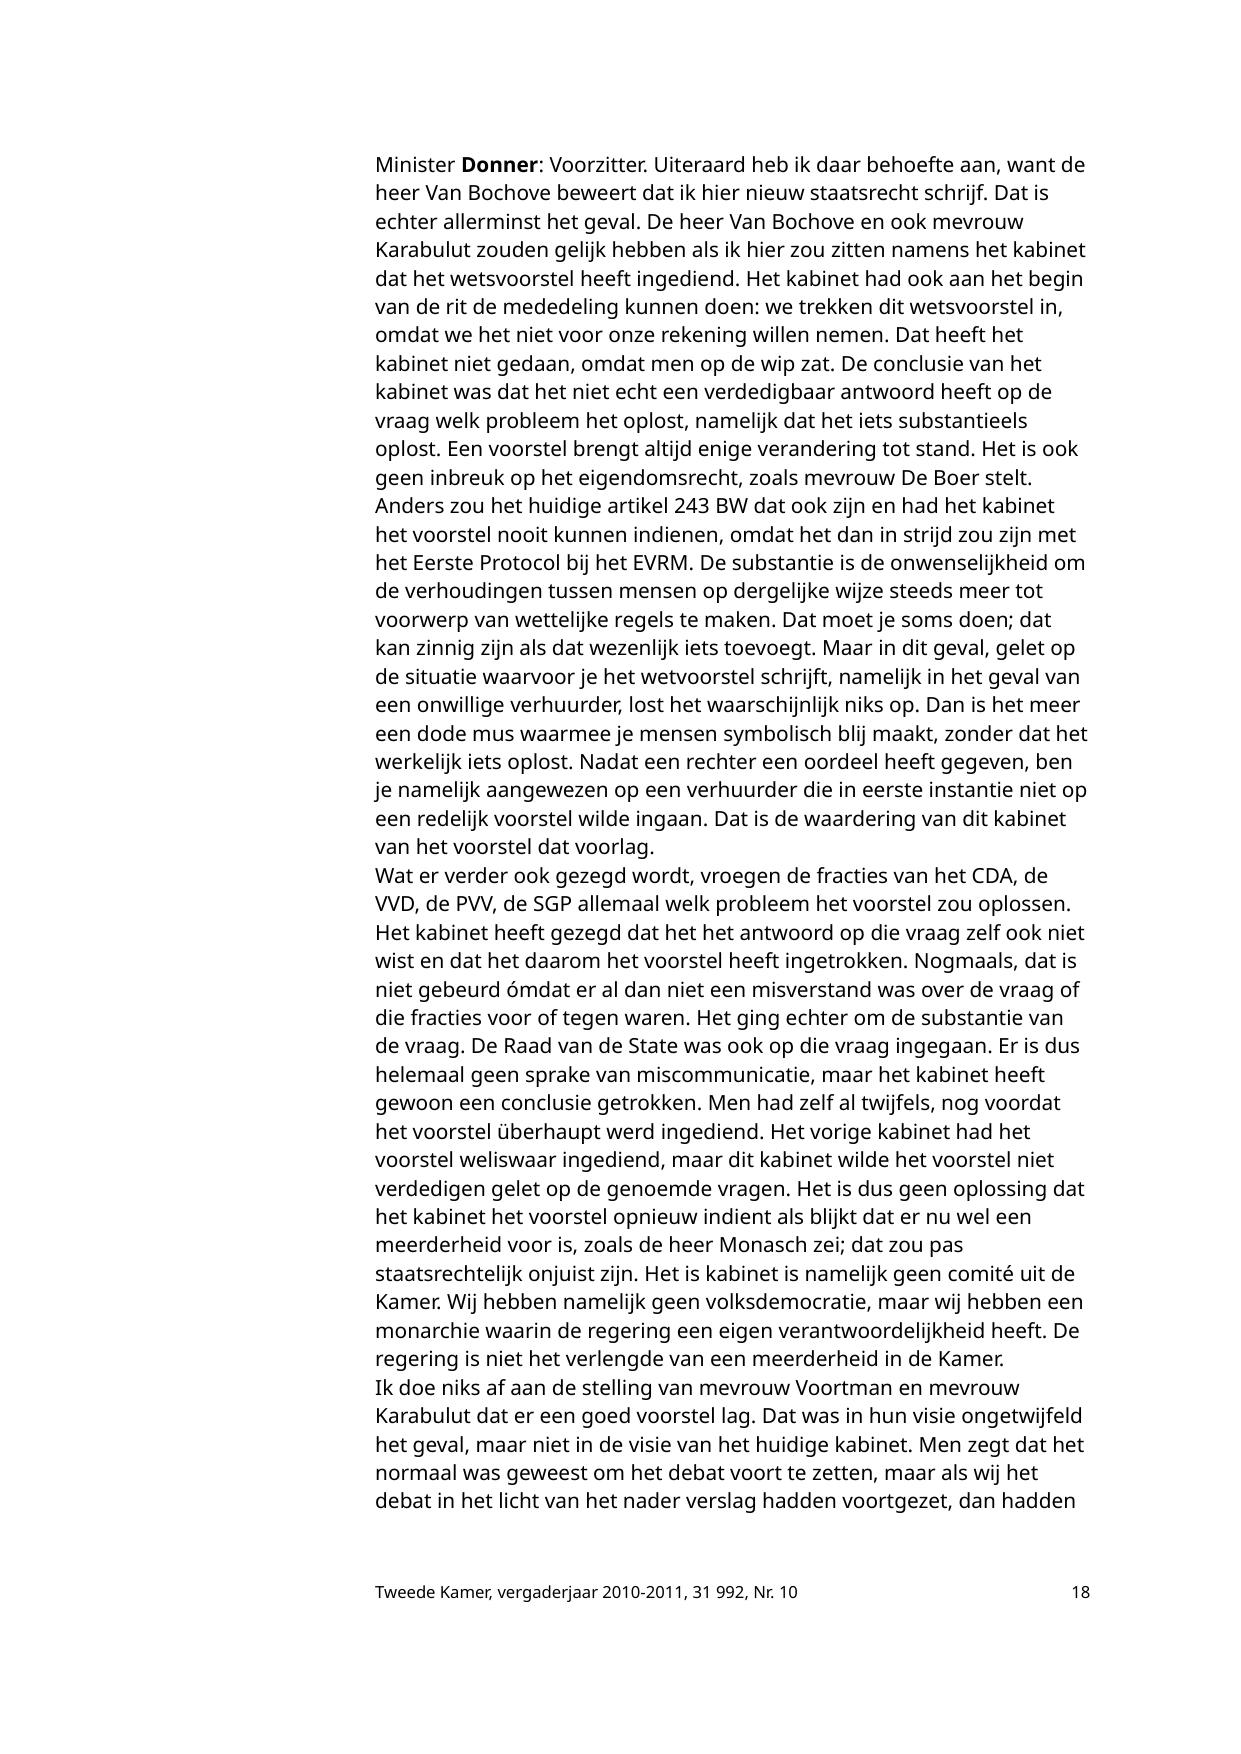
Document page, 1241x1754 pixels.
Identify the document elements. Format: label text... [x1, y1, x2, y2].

text Ik doe niks af aan de stelling van mevrouw Voortman en mevrouw Karabulut dat er een goed voorstel lag. Dat was in hun visie ongetwijfeld het geval, maar niet in de visie van het huidige kabinet. Men zegt dat het normaal was geweest om het debat voort te zetten, maar als wij het debat in het licht van het nader verslag hadden voortgezet, dan hadden [375, 1373, 1090, 1515]
text Wat er verder ook gezegd wordt, vroegen de fracties van het CDA, de VVD, de PVV, de SGP allemaal welk probleem het voorstel zou oplossen. Het kabinet heeft gezegd dat het het antwoord op die vraag zelf ook niet wist en dat het daarom het voorstel heeft ingetrokken. Nogmaals, dat is niet gebeurd ómdat er al dan niet een misverstand was over de vraag of die fracties voor of tegen waren. Het ging echter om de substantie van de vraag. De Raad van de State was ook op die vraag ingegaan. Er is dus helemaal geen sprake van miscommunicatie, maar het kabinet heeft gewoon een conclusie getrokken. Men had zelf al twijfels, nog voordat het voorstel überhaupt werd ingediend. Het vorige kabinet had het voorstel weliswaar ingediend, maar dit kabinet wilde het voorstel niet verdedigen gelet op de genoemde vragen. Het is dus geen oplossing dat het kabinet het voorstel opnieuw indient als blijkt dat er nu wel een meerderheid voor is, zoals de heer Monasch zei; dat zou pas staatsrechtelijk onjuist zijn. Het is kabinet is namelijk geen comité uit de Kamer. Wij hebben namelijk geen volksdemocratie, maar wij hebben een monarchie waarin de regering een eigen verantwoordelijkheid heeft. De regering is niet het verlengde van een meerderheid in de Kamer. [375, 861, 1090, 1373]
text Minister Donner: Voorzitter. Uiteraard heb ik daar behoefte aan, want de heer Van Bochove beweert dat ik hier nieuw staatsrecht schrijf. Dat is echter allerminst het geval. De heer Van Bochove en ook mevrouw Karabulut zouden gelijk hebben als ik hier zou zitten namens het kabinet dat het wetsvoorstel heeft ingediend. Het kabinet had ook aan het begin van de rit de mededeling kunnen doen: we trekken dit wetsvoorstel in, omdat we het niet voor onze rekening willen nemen. Dat heeft het kabinet niet gedaan, omdat men op de wip zat. De conclusie van het kabinet was dat het niet echt een verdedigbaar antwoord heeft op de vraag welk probleem het oplost, namelijk dat het iets substantieels oplost. Een voorstel brengt altijd enige verandering tot stand. Het is ook geen inbreuk op het eigendomsrecht, zoals mevrouw De Boer stelt. Anders zou het huidige artikel 243 BW dat ook zijn en had het kabinet het voorstel nooit kunnen indienen, omdat het dan in strijd zou zijn met het Eerste Protocol bij het EVRM. De substantie is de onwenselijkheid om de verhoudingen tussen mensen op dergelijke wijze steeds meer tot voorwerp van wettelijke regels te maken. Dat moet je soms doen; dat kan zinnig zijn als dat wezenlijk iets toevoegt. Maar in dit geval, gelet op de situatie waarvoor je het wetvoorstel schrijft, namelijk in het geval van een onwillige verhuurder, lost het waarschijnlijk niks op. Dan is het meer een dode mus waarmee je mensen symbolisch blij maakt, zonder dat het werkelijk iets oplost. Nadat een rechter een oordeel heeft gegeven, ben je namelijk aangewezen op een verhuurder die in eerste instantie niet op een redelijk voorstel wilde ingaan. Dat is de waardering van dit kabinet van het voorstel dat voorlag. [375, 150, 1090, 861]
